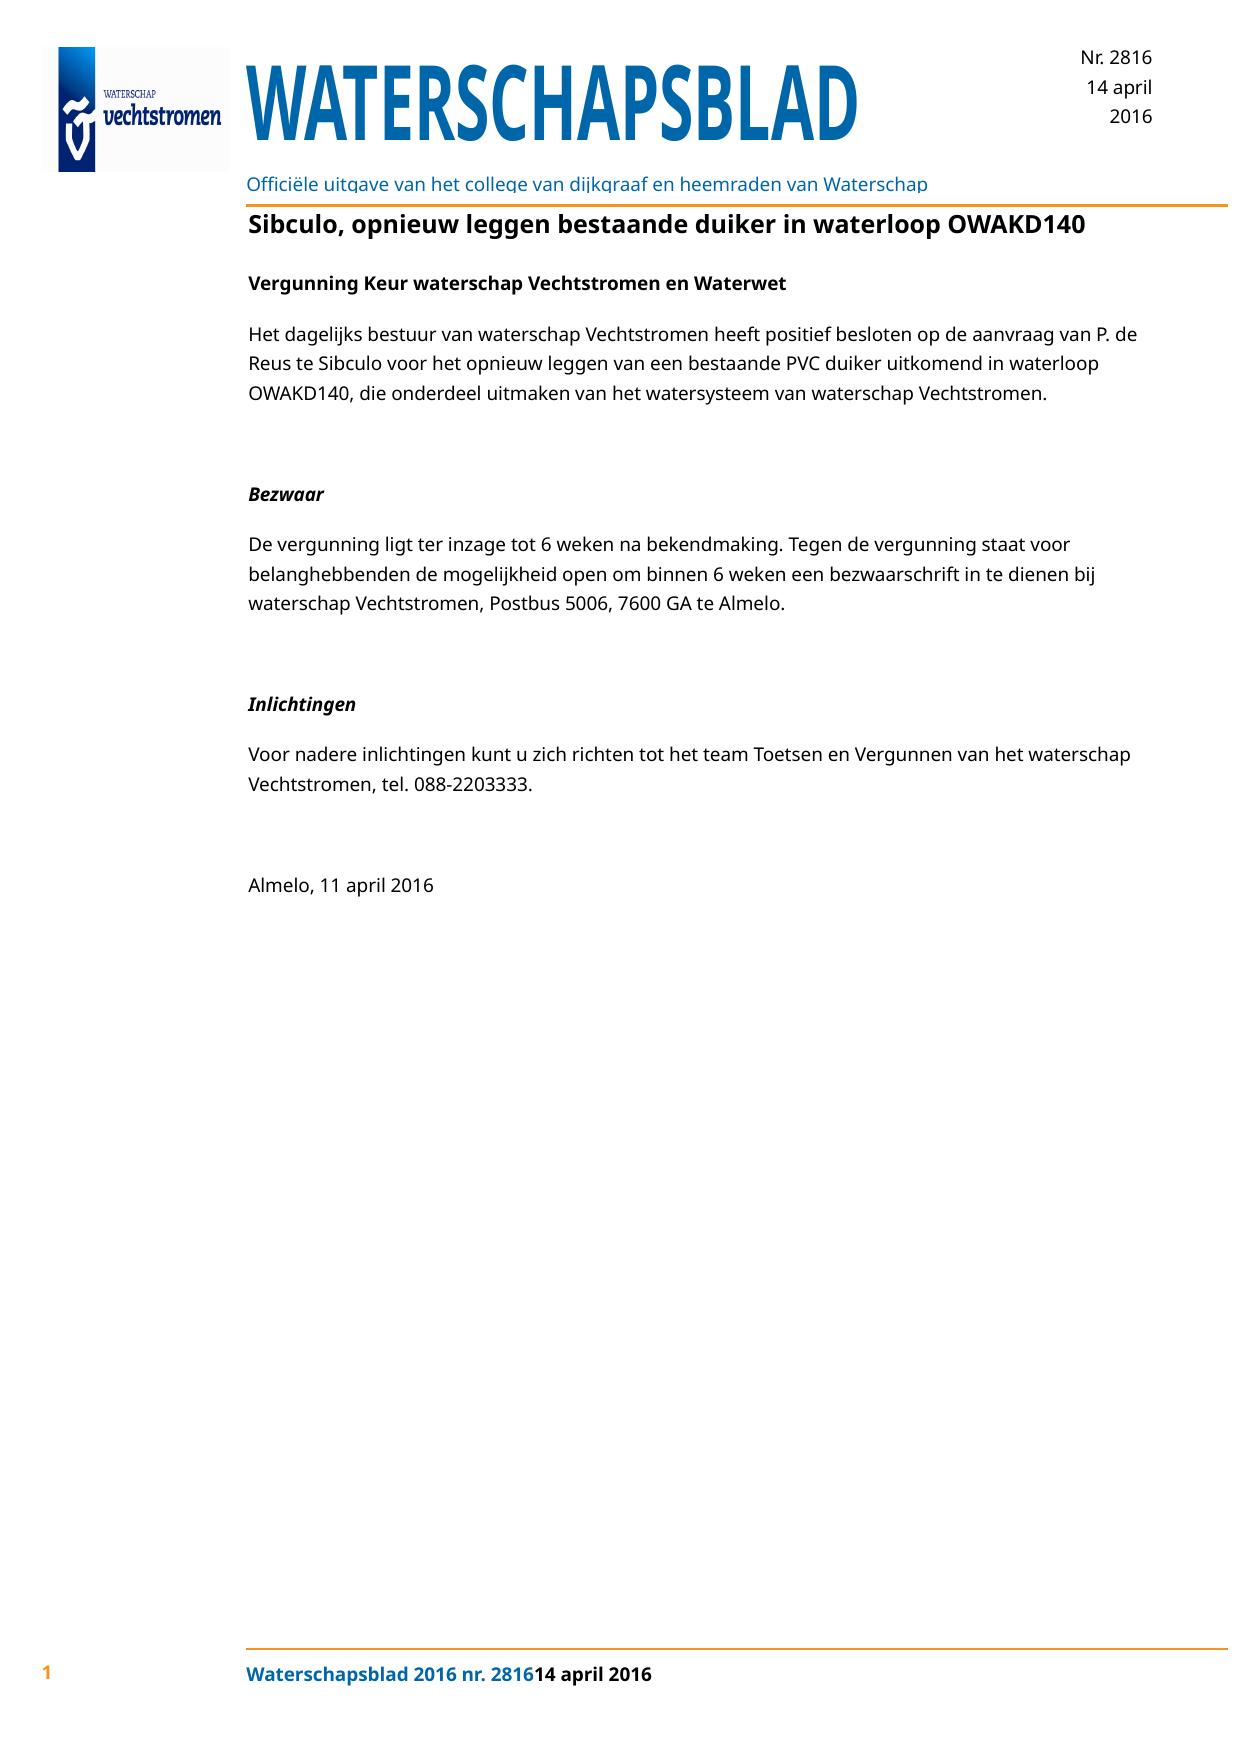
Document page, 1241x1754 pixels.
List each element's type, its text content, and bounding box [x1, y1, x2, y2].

text Het dagelijks bestuur van waterschap Vechtstromen heeft positief besloten op de aanvraag van P. de Reus te Sibculo voor het opnieuw leggen van een bestaande PVC duiker uitkomend in waterloop OWAKD140, die onderdeel uitmaken van het watersysteem van waterschap Vechtstromen. [248, 321, 1152, 406]
text Sibculo, opnieuw leggen bestaande duiker in waterloop OWAKD140 [248, 207, 1152, 241]
text Inlichtingen [248, 691, 1152, 717]
picture [41, 47, 231, 172]
text Vergunning Keur waterschap Vechtstromen en Waterwet [248, 270, 1152, 296]
text Voor nadere inlichtingen kunt u zich richten tot het team Toetsen en Vergunnen van het waterschap Vechtstromen, tel. 088-2203333. [248, 742, 1152, 797]
text De vergunning ligt ter inzage tot 6 weken na bekendmaking. Tegen de vergunning staat voor belanghebbenden de mogelijkheid open om binnen 6 weken een bezwaarschrift in te dienen bij waterschap Vechtstromen, Postbus 5006, 7600 GA te Almelo. [248, 531, 1152, 616]
text Almelo, 11 april 2016 [248, 872, 1152, 898]
text Bezwaar [248, 481, 1152, 506]
